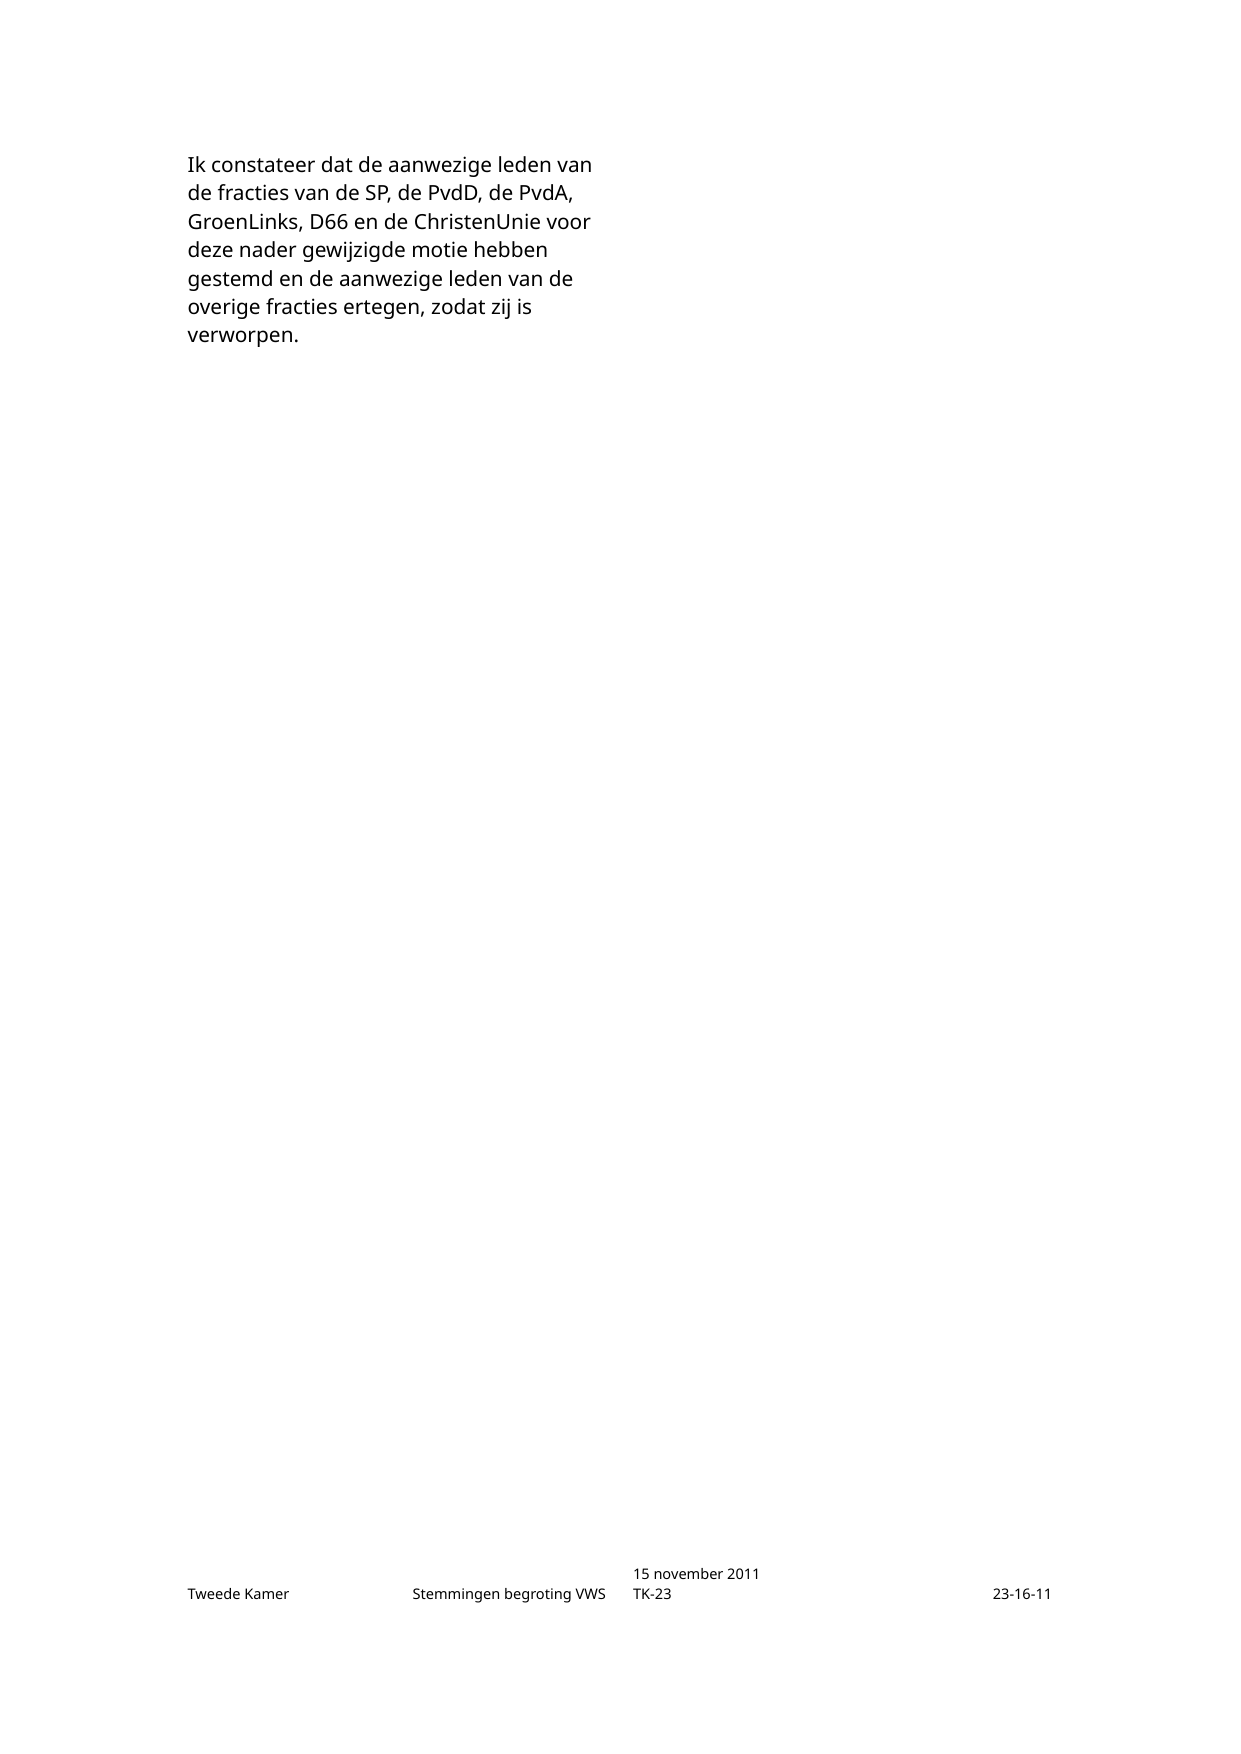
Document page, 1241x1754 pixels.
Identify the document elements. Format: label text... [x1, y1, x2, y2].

text Ik constateer dat de aanwezige leden van de fracties van de SP, de PvdD, de PvdA, GroenLinks, D66 en de ChristenUnie voor deze nader gewijzigde motie hebben gestemd en de aanwezige leden van de overige fracties ertegen, zodat zij is verworpen. [187, 150, 605, 349]
